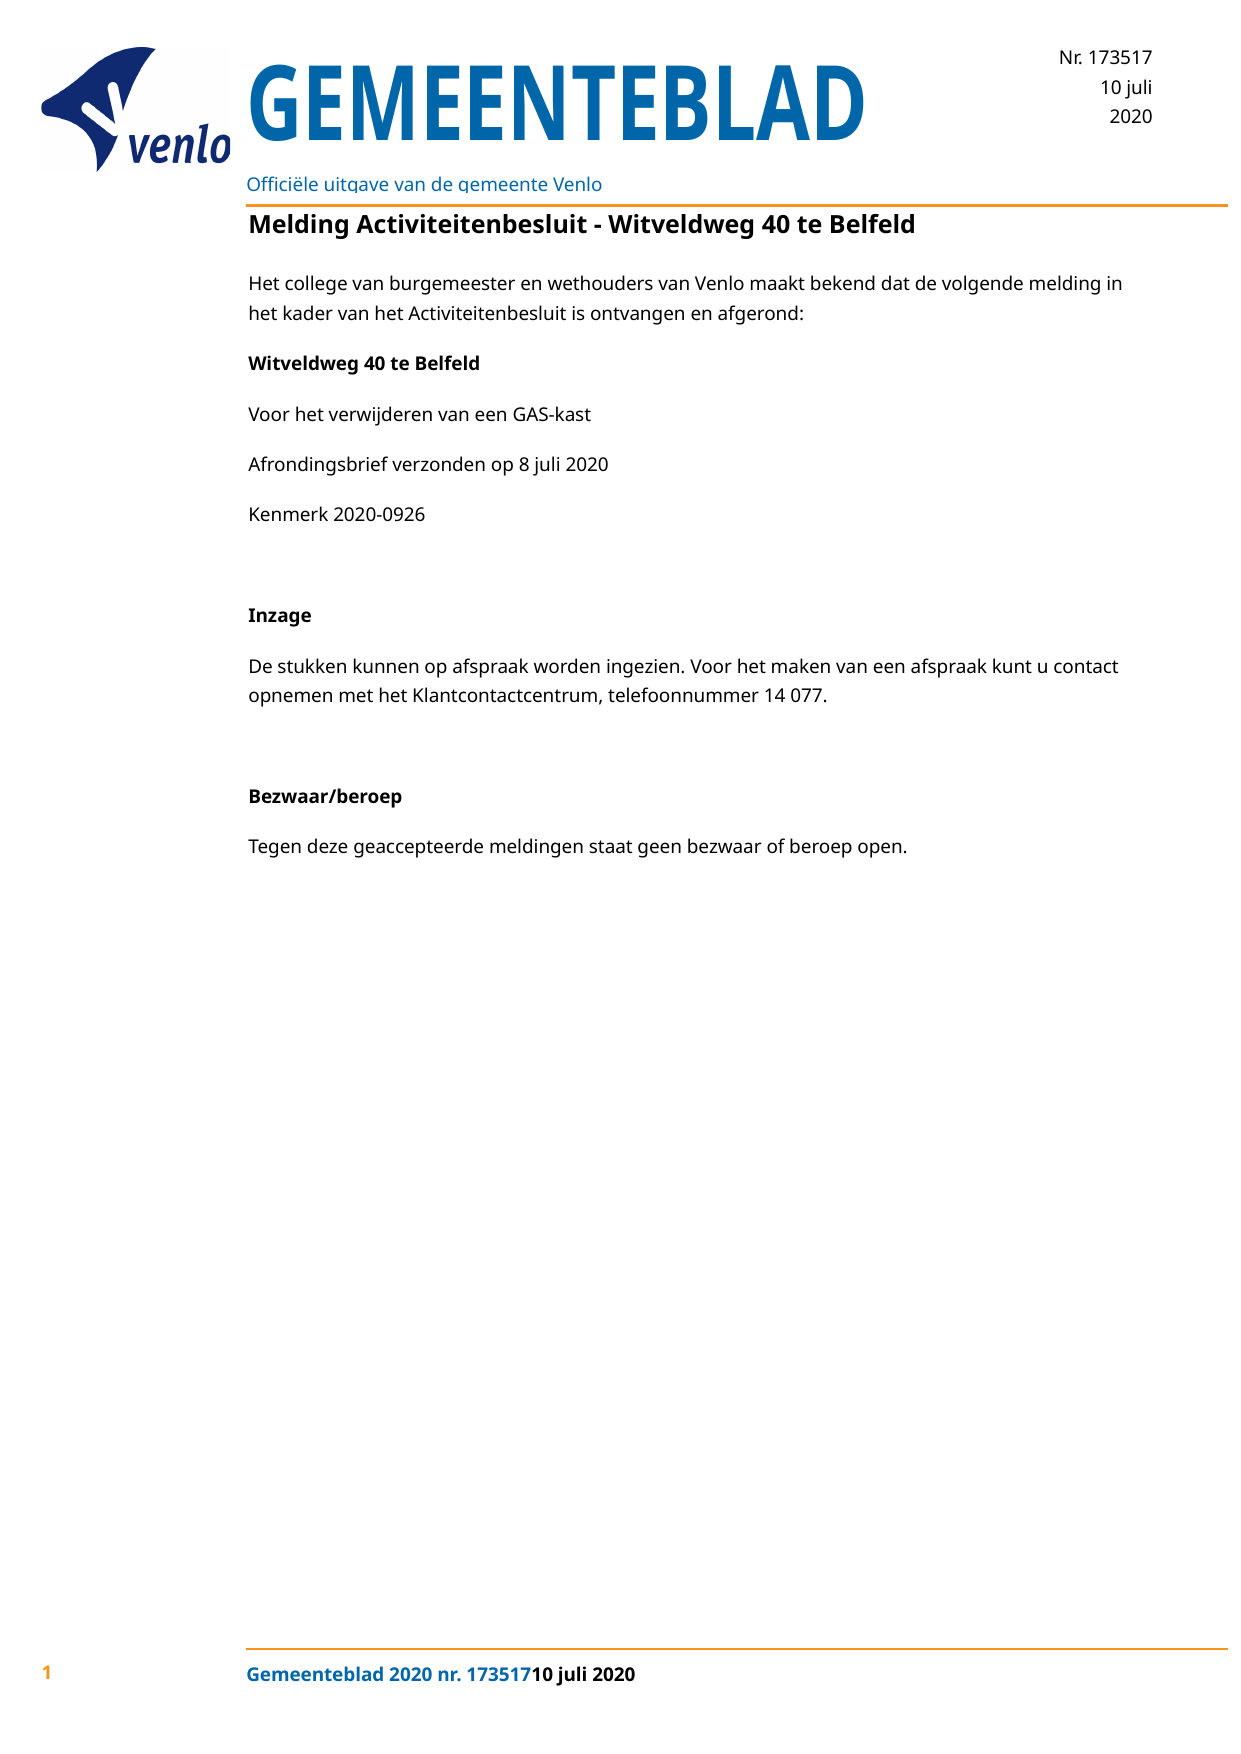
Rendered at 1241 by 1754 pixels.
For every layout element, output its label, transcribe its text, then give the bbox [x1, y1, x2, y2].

text Afrondingsbrief verzonden op 8 juli 2020 [248, 451, 1152, 477]
text Bezwaar/beroep [248, 783, 1152, 809]
picture [41, 47, 231, 172]
text Het college van burgemeester en wethouders van Venlo maakt bekend dat de volgende melding in het kader van het Activiteitenbesluit is ontvangen en afgerond: [248, 270, 1152, 326]
text De stukken kunnen op afspraak worden ingezien. Voor het maken van een afspraak kunt u contact opnemen met het Klantcontactcentrum, telefoonnummer 14 077. [248, 653, 1152, 708]
text Tegen deze geaccepteerde meldingen staat geen bezwaar of beroep open. [248, 834, 1152, 859]
text Kenmerk 2020-0926 [248, 502, 1152, 527]
text Voor het verwijderen van een GAS-kast [248, 401, 1152, 426]
text Melding Activiteitenbesluit - Witveldweg 40 te Belfeld [248, 207, 1152, 241]
text Witveldweg 40 te Belfeld [248, 350, 1152, 376]
text Inzage [248, 602, 1152, 628]
